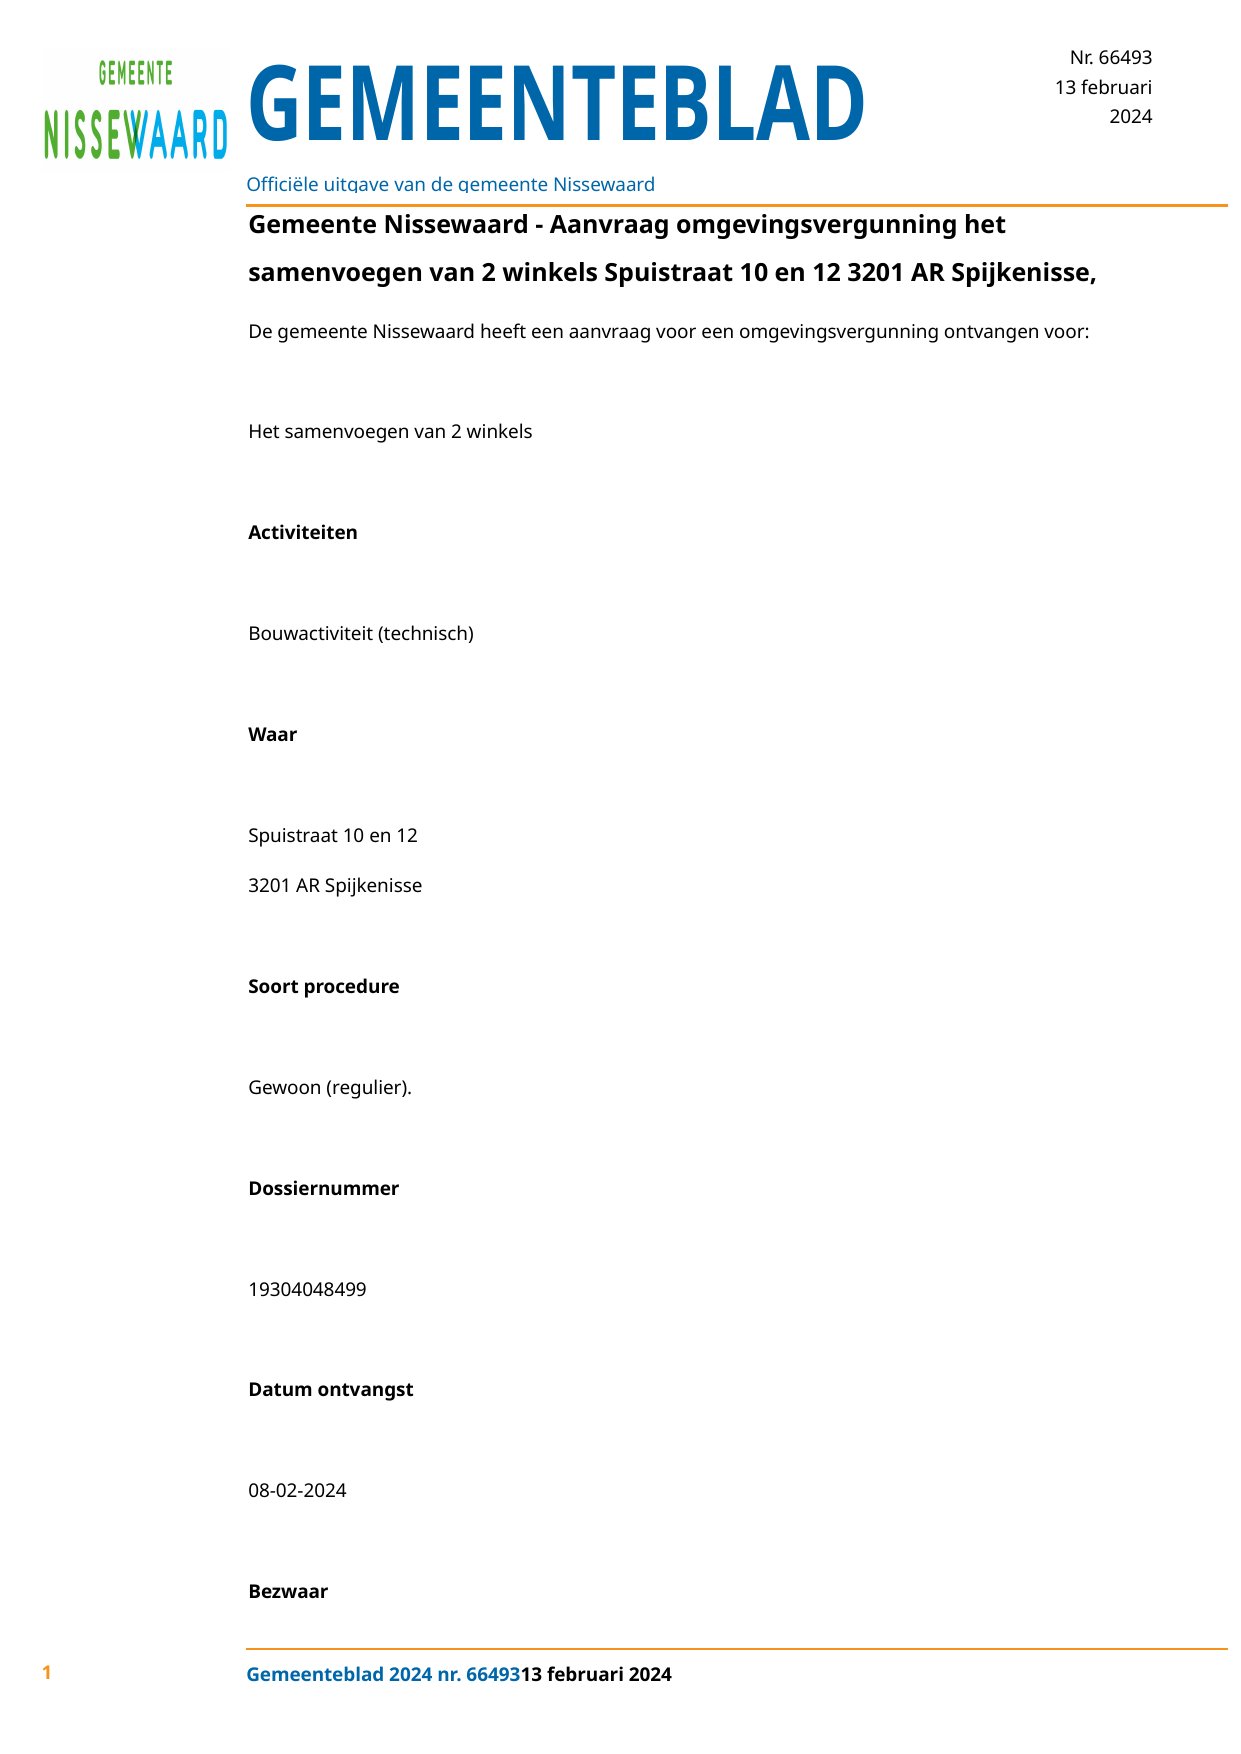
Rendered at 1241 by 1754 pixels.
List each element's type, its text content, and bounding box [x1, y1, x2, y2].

text 3201 AR Spijkenisse [248, 872, 1152, 898]
text Bezwaar [248, 1578, 1152, 1604]
text Waar [248, 721, 1152, 747]
text Gewoon (regulier). [248, 1074, 1152, 1100]
text Activiteiten [248, 519, 1152, 545]
text Soort procedure [248, 973, 1152, 999]
picture [41, 47, 231, 172]
text 19304048499 [248, 1276, 1152, 1302]
text De gemeente Nissewaard heeft een aanvraag voor een omgevingsvergunning ontvangen voor: [248, 318, 1152, 344]
text Bouwactiviteit (technisch) [248, 620, 1152, 646]
text Dossiernummer [248, 1175, 1152, 1201]
text 08-02-2024 [248, 1477, 1152, 1503]
text Datum ontvangst [248, 1377, 1152, 1402]
text Spuistraat 10 en 12 [248, 822, 1152, 848]
text Het samenvoegen van 2 winkels [248, 419, 1152, 444]
text Gemeente Nissewaard - Aanvraag omgevingsvergunning het samenvoegen van 2 winkels Spuistraat 10 en 12 3201 AR Spijkenisse, [248, 207, 1152, 288]
